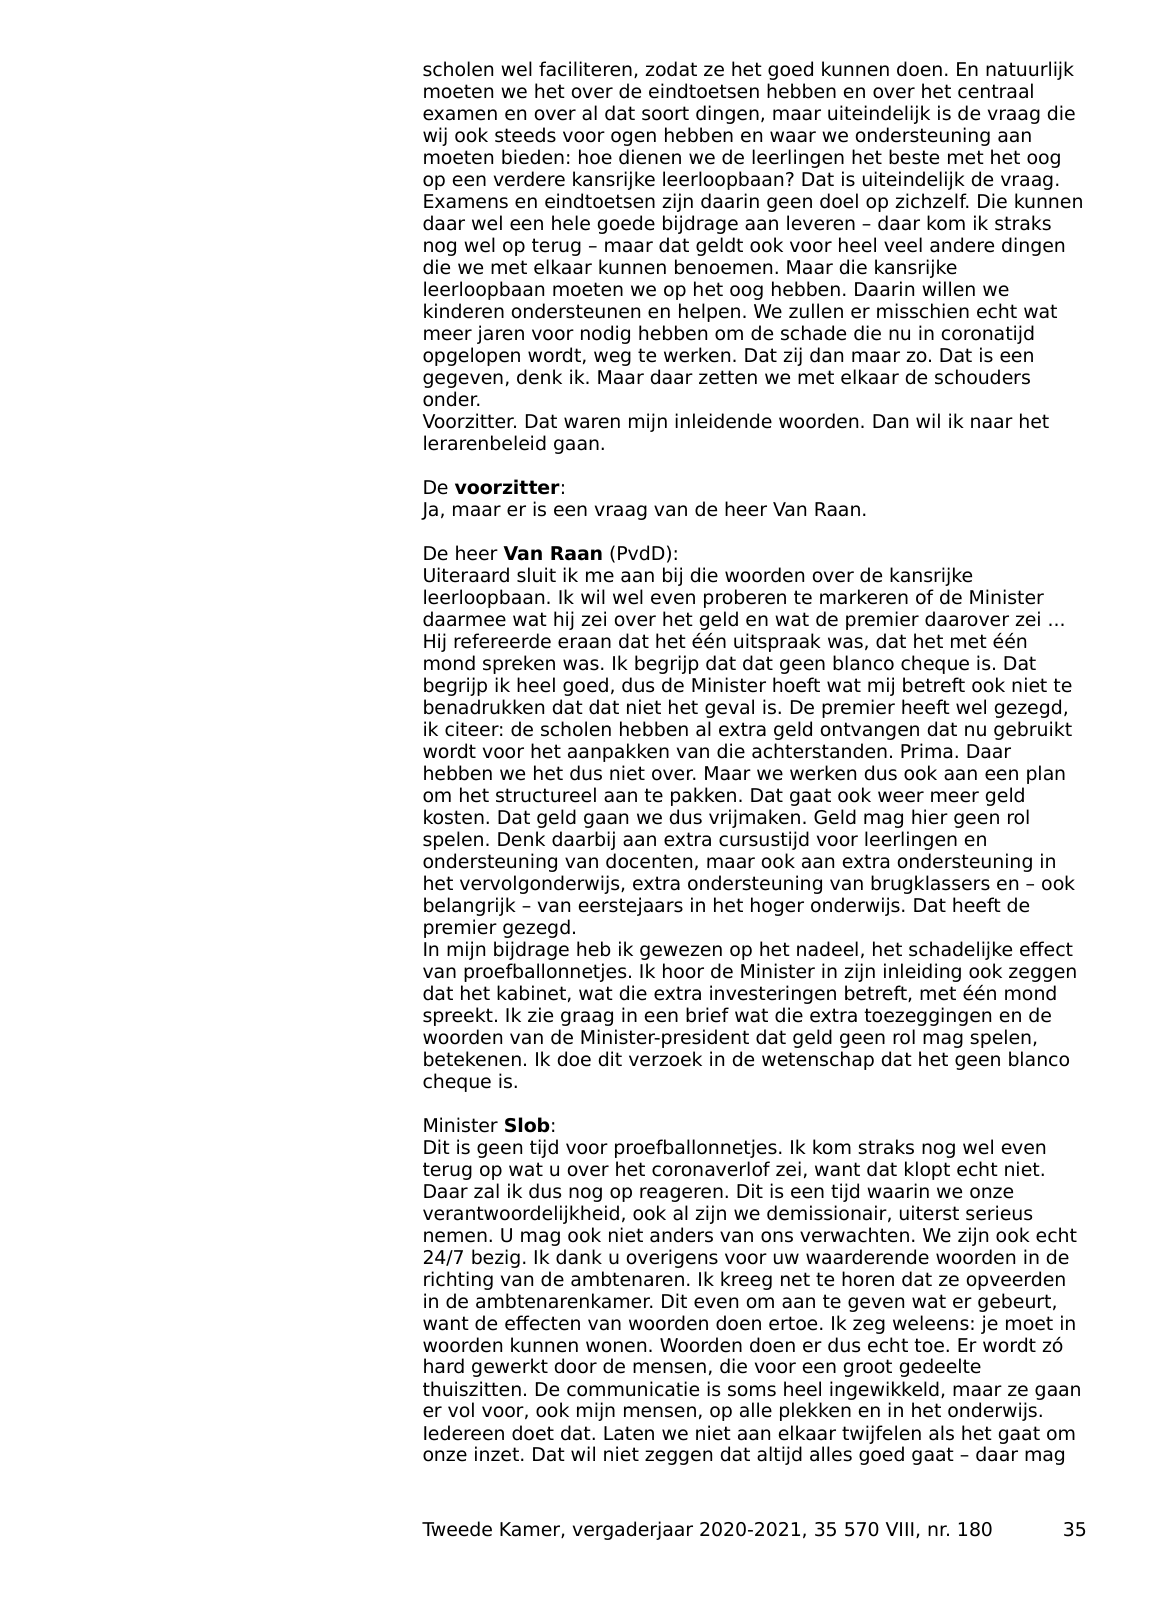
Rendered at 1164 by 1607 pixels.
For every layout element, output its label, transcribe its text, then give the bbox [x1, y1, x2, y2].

text In mijn bijdrage heb ik gewezen op het nadeel, het schadelijke effect van proefballonnetjes. Ik hoor de Minister in zijn inleiding ook zeggen dat het kabinet, wat die extra investeringen betreft, met één mond spreekt. Ik zie graag in een brief wat die extra toezeggingen en de woorden van de Minister-president dat geld geen rol mag spelen, betekenen. Ik doe dit verzoek in de wetenschap dat het geen blanco cheque is. [422, 939, 1087, 1092]
text scholen wel faciliteren, zodat ze het goed kunnen doen. En natuurlijk moeten we het over de eindtoetsen hebben en over het centraal examen en over al dat soort dingen, maar uiteindelijk is de vraag die wij ook steeds voor ogen hebben en waar we ondersteuning aan moeten bieden: hoe dienen we de leerlingen het beste met het oog op een verdere kansrijke leerloopbaan? Dat is uiteindelijk de vraag. Examens en eindtoetsen zijn daarin geen doel op zichzelf. Die kunnen daar wel een hele goede bijdrage aan leveren – daar kom ik straks nog wel op terug – maar dat geldt ook voor heel veel andere dingen die we met elkaar kunnen benoemen. Maar die kansrijke leerloopbaan moeten we op het oog hebben. Daarin willen we kinderen ondersteunen en helpen. We zullen er misschien echt wat meer jaren voor nodig hebben om de schade die nu in coronatijd opgelopen wordt, weg te werken. Dat zij dan maar zo. Dat is een gegeven, denk ik. Maar daar zetten we met elkaar de schouders onder. [422, 59, 1087, 411]
text Uiteraard sluit ik me aan bij die woorden over de kansrijke leerloopbaan. Ik wil wel even proberen te markeren of de Minister daarmee wat hij zei over het geld en wat de premier daarover zei ... Hij refereerde eraan dat het één uitspraak was, dat het met één mond spreken was. Ik begrijp dat dat geen blanco cheque is. Dat begrijp ik heel goed, dus de Minister hoeft wat mij betreft ook niet te benadrukken dat dat niet het geval is. De premier heeft wel gezegd, ik citeer: de scholen hebben al extra geld ontvangen dat nu gebruikt wordt voor het aanpakken van die achterstanden. Prima. Daar hebben we het dus niet over. Maar we werken dus ook aan een plan om het structureel aan te pakken. Dat gaat ook weer meer geld kosten. Dat geld gaan we dus vrijmaken. Geld mag hier geen rol spelen. Denk daarbij aan extra cursustijd voor leerlingen en ondersteuning van docenten, maar ook aan extra ondersteuning in het vervolgonderwijs, extra ondersteuning van brugklassers en – ook belangrijk – van eerstejaars in het hoger onderwijs. Dat heeft de premier gezegd. [422, 565, 1087, 939]
text Ja, maar er is een vraag van de heer Van Raan. [422, 499, 1087, 521]
text Voorzitter. Dat waren mijn inleidende woorden. Dan wil ik naar het lerarenbeleid gaan. [422, 411, 1087, 455]
text Minister Slob: [422, 1115, 1087, 1137]
text Dit is geen tijd voor proefballonnetjes. Ik kom straks nog wel even terug op wat u over het coronaverlof zei, want dat klopt echt niet. Daar zal ik dus nog op reageren. Dit is een tijd waarin we onze verantwoordelijkheid, ook al zijn we demissionair, uiterst serieus nemen. U mag ook niet anders van ons verwachten. We zijn ook echt 24/7 bezig. Ik dank u overigens voor uw waarderende woorden in de richting van de ambtenaren. Ik kreeg net te horen dat ze opveerden in de ambtenarenkamer. Dit even om aan te geven wat er gebeurt, want de effecten van woorden doen ertoe. Ik zeg weleens: je moet in woorden kunnen wonen. Woorden doen er dus echt toe. Er wordt zó hard gewerkt door de mensen, die voor een groot gedeelte thuiszitten. De communicatie is soms heel ingewikkeld, maar ze gaan er vol voor, ook mijn mensen, op alle plekken en in het onderwijs. Iedereen doet dat. Laten we niet aan elkaar twijfelen als het gaat om onze inzet. Dat wil niet zeggen dat altijd alles goed gaat – daar mag [422, 1137, 1087, 1466]
text De voorzitter: [422, 477, 1087, 499]
text De heer Van Raan (PvdD): [422, 543, 1087, 565]
